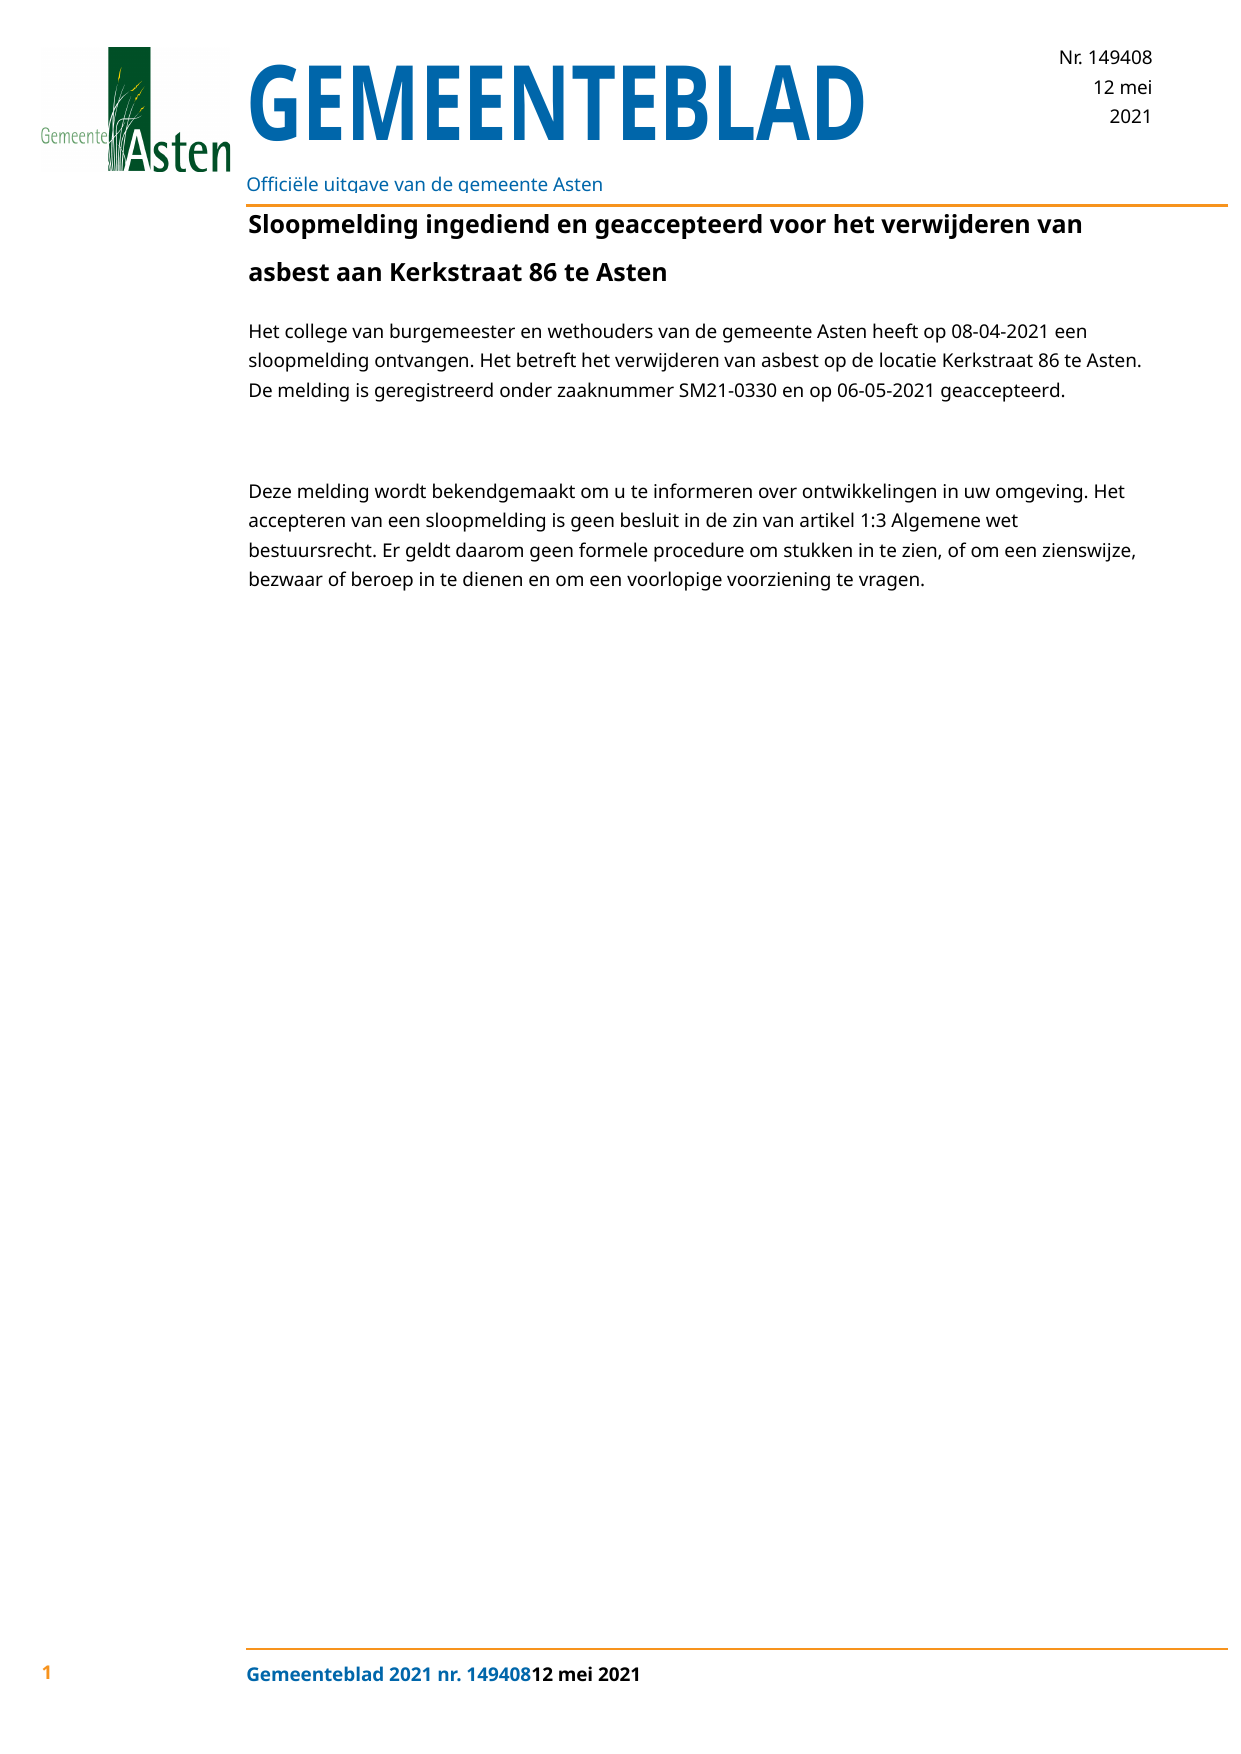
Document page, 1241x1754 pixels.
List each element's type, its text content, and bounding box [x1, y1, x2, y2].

text Deze melding wordt bekendgemaakt om u te informeren over ontwikkelingen in uw omgeving. Het accepteren van een sloopmelding is geen besluit in de zin van artikel 1:3 Algemene wet bestuursrecht. Er geldt daarom geen formele procedure om stukken in te zien, of om een zienswijze, bezwaar of beroep in te dienen en om een voorlopige voorziening te vragen. [248, 478, 1152, 592]
text Het college van burgemeester en wethouders van de gemeente Asten heeft op 08-04-2021 een sloopmelding ontvangen. Het betreft het verwijderen van asbest op de locatie Kerkstraat 86 te Asten. De melding is geregistreerd onder zaaknummer SM21-0330 en op 06-05-2021 geaccepteerd. [248, 318, 1152, 403]
text Sloopmelding ingediend en geaccepteerd voor het verwijderen van asbest aan Kerkstraat 86 te Asten [248, 207, 1152, 288]
picture [41, 47, 231, 172]
